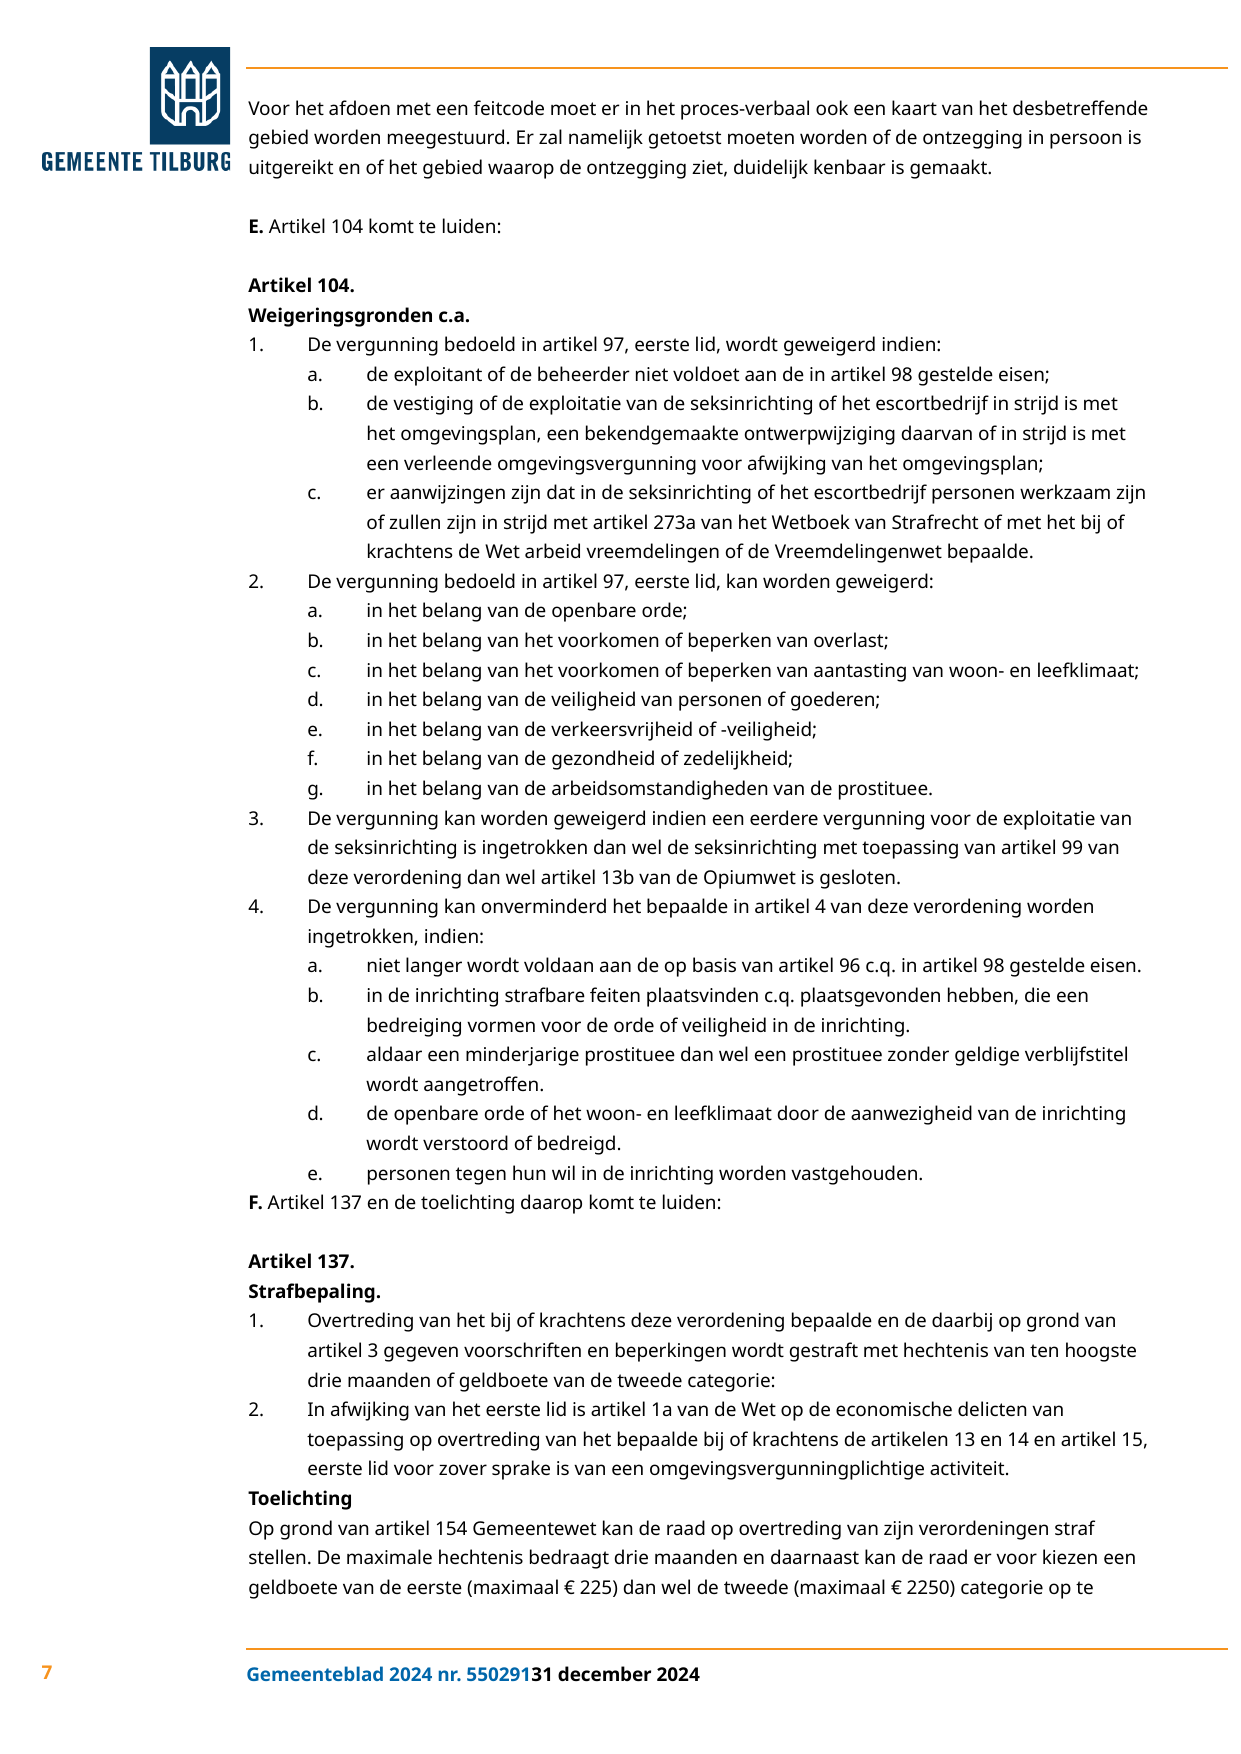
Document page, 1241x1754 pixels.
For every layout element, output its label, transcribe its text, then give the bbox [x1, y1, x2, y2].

text Strafbepaling. [248, 1278, 1152, 1304]
text Artikel 137. [248, 1248, 1152, 1274]
list De vergunning kan onverminderd het bepaalde in artikel 4 van deze verordening worden ingetrokken, indien: [248, 893, 1152, 949]
list De vergunning bedoeld in artikel 97, eerste lid, wordt geweigerd indien: [248, 331, 1152, 357]
text Voor het afdoen met een feitcode moet er in het proces-verbaal ook een kaart van het desbetreffende gebied worden meegestuurd. Er zal namelijk getoetst moeten worden of de ontzegging in persoon is uitgereikt en of het gebied waarop de ontzegging ziet, duidelijk kenbaar is gemaakt. [248, 95, 1152, 180]
text Artikel 104. [248, 272, 1152, 298]
list de exploitant of de beheerder niet voldoet aan de in artikel 98 gestelde eisen; [307, 361, 1152, 387]
list aldaar een minderjarige prostituee dan wel een prostituee zonder geldige verblijfstitel wordt aangetroffen. [307, 1041, 1152, 1097]
list personen tegen hun wil in de inrichting worden vastgehouden. [307, 1160, 1152, 1186]
list In afwijking van het eerste lid is artikel 1a van de Wet op de economische delicten van toepassing op overtreding van het bepaalde bij of krachtens de artikelen 13 en 14 en artikel 15, eerste lid voor zover sprake is van een omgevingsvergunningplichtige activiteit. [248, 1396, 1152, 1481]
text E. Artikel 104 komt te luiden: [248, 213, 1152, 239]
list in het belang van de veiligheid van personen of goederen; [307, 686, 1152, 712]
list de openbare orde of het woon- en leefklimaat door de aanwezigheid van de inrichting wordt verstoord of bedreigd. [307, 1101, 1152, 1156]
list de vestiging of de exploitatie van de seksinrichting of het escortbedrijf in strijd is met het omgevingsplan, een bekendgemaakte ontwerpwijziging daarvan of in strijd is met een verleende omgevingsvergunning voor afwijking van het omgevingsplan; [307, 391, 1152, 476]
text Weigeringsgronden c.a. [248, 302, 1152, 328]
list in het belang van de verkeersvrijheid of -veiligheid; [307, 716, 1152, 742]
list Overtreding van het bij of krachtens deze verordening bepaalde en de daarbij op grond van artikel 3 gegeven voorschriften en beperkingen wordt gestraft met hechtenis van ten hoogste drie maanden of geldboete van de tweede categorie: [248, 1308, 1152, 1393]
list in het belang van de gezondheid of zedelijkheid; [307, 746, 1152, 771]
list De vergunning bedoeld in artikel 97, eerste lid, kan worden geweigerd: [248, 568, 1152, 594]
list er aanwijzingen zijn dat in de seksinrichting of het escortbedrijf personen werkzaam zijn of zullen zijn in strijd met artikel 273a van het Wetboek van Strafrecht of met het bij of krachtens de Wet arbeid vreemdelingen of de Vreemdelingenwet bepaalde. [307, 479, 1152, 564]
list niet langer wordt voldaan aan de op basis van artikel 96 c.q. in artikel 98 gestelde eisen. [307, 953, 1152, 978]
list in de inrichting strafbare feiten plaatsvinden c.q. plaatsgevonden hebben, die een bedreiging vormen voor de orde of veiligheid in de inrichting. [307, 982, 1152, 1038]
text Toelichting [248, 1485, 1152, 1511]
list De vergunning kan worden geweigerd indien een eerdere vergunning voor de exploitatie van de seksinrichting is ingetrokken dan wel de seksinrichting met toepassing van artikel 99 van deze verordening dan wel artikel 13b van de Opiumwet is gesloten. [248, 805, 1152, 890]
text F. Artikel 137 en de toelichting daarop komt te luiden: [248, 1189, 1152, 1215]
list in het belang van de arbeidsomstandigheden van de prostituee. [307, 775, 1152, 801]
list in het belang van de openbare orde; [307, 598, 1152, 623]
picture [41, 47, 231, 172]
list in het belang van het voorkomen of beperken van aantasting van woon- en leefklimaat; [307, 657, 1152, 683]
list in het belang van het voorkomen of beperken van overlast; [307, 627, 1152, 653]
text Op grond van artikel 154 Gemeentewet kan de raad op overtreding van zijn verordeningen straf stellen. De maximale hechtenis bedraagt drie maanden en daarnaast kan de raad er voor kiezen een geldboete van de eerste (maximaal € 225) dan wel de tweede (maximaal € 2250) categorie op te [248, 1515, 1152, 1600]
